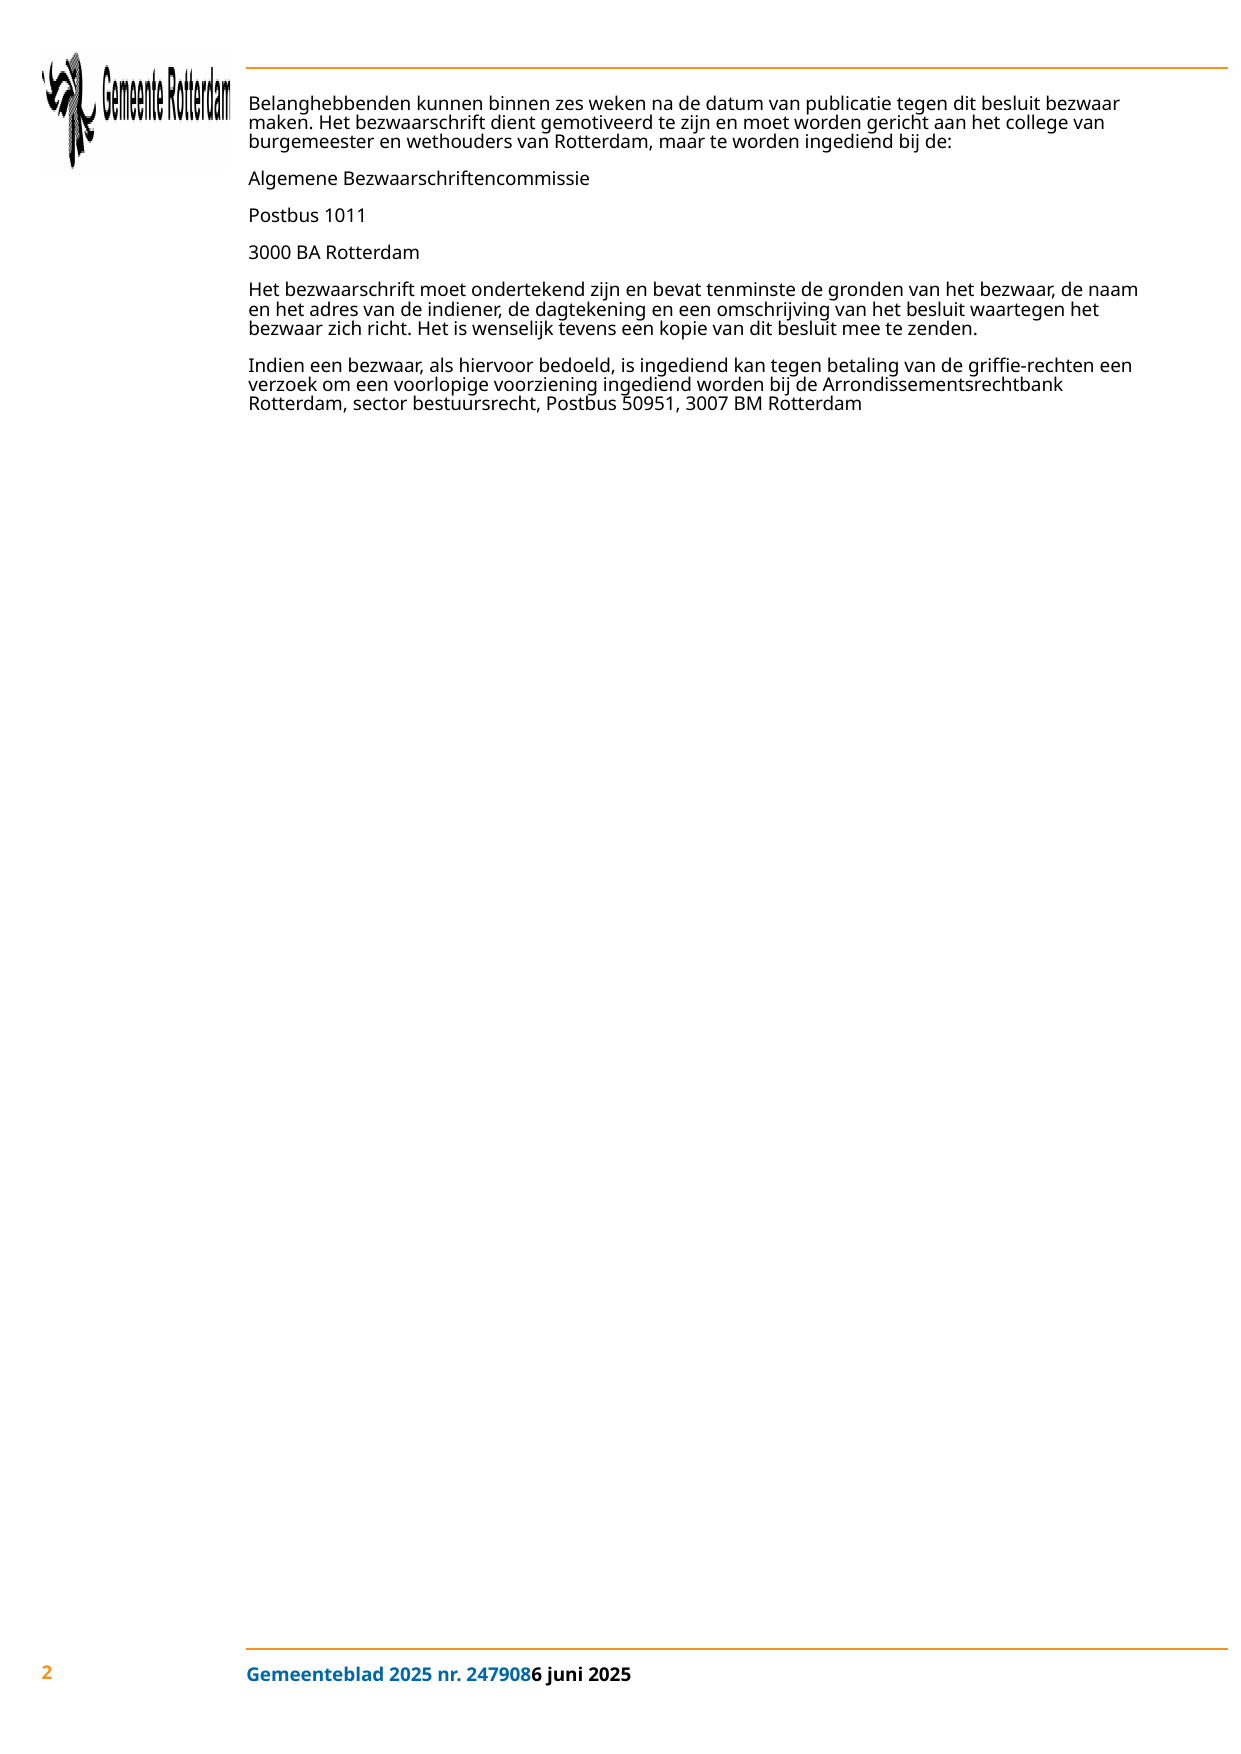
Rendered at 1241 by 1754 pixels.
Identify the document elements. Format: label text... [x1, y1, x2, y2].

text Algemene Bezwaarschriftencommissie [248, 170, 1152, 189]
text Indien een bezwaar, als hiervoor bedoeld, is ingediend kan tegen betaling van de griffie-rechten een verzoek om een voorlopige voorziening ingediend worden bij de Arrondissementsrechtbank Rotterdam, sector bestuursrecht, Postbus 50951, 3007 BM Rotterdam [248, 357, 1152, 414]
text 3000 BA Rotterdam [248, 244, 1152, 263]
picture [41, 47, 231, 172]
text Postbus 1011 [248, 207, 1152, 227]
text Belanghebbenden kunnen binnen zes weken na de datum van publicatie tegen dit besluit bezwaar maken. Het bezwaarschrift dient gemotiveerd te zijn en moet worden gericht aan het college van burgemeester en wethouders van Rotterdam, maar te worden ingediend bij de: [248, 95, 1152, 153]
text Het bezwaarschrift moet ondertekend zijn en bevat tenminste de gronden van het bezwaar, de naam en het adres van de indiener, de dagtekening en een omschrijving van het besluit waartegen het bezwaar zich richt. Het is wenselijk tevens een kopie van dit besluit mee te zenden. [248, 281, 1152, 339]
